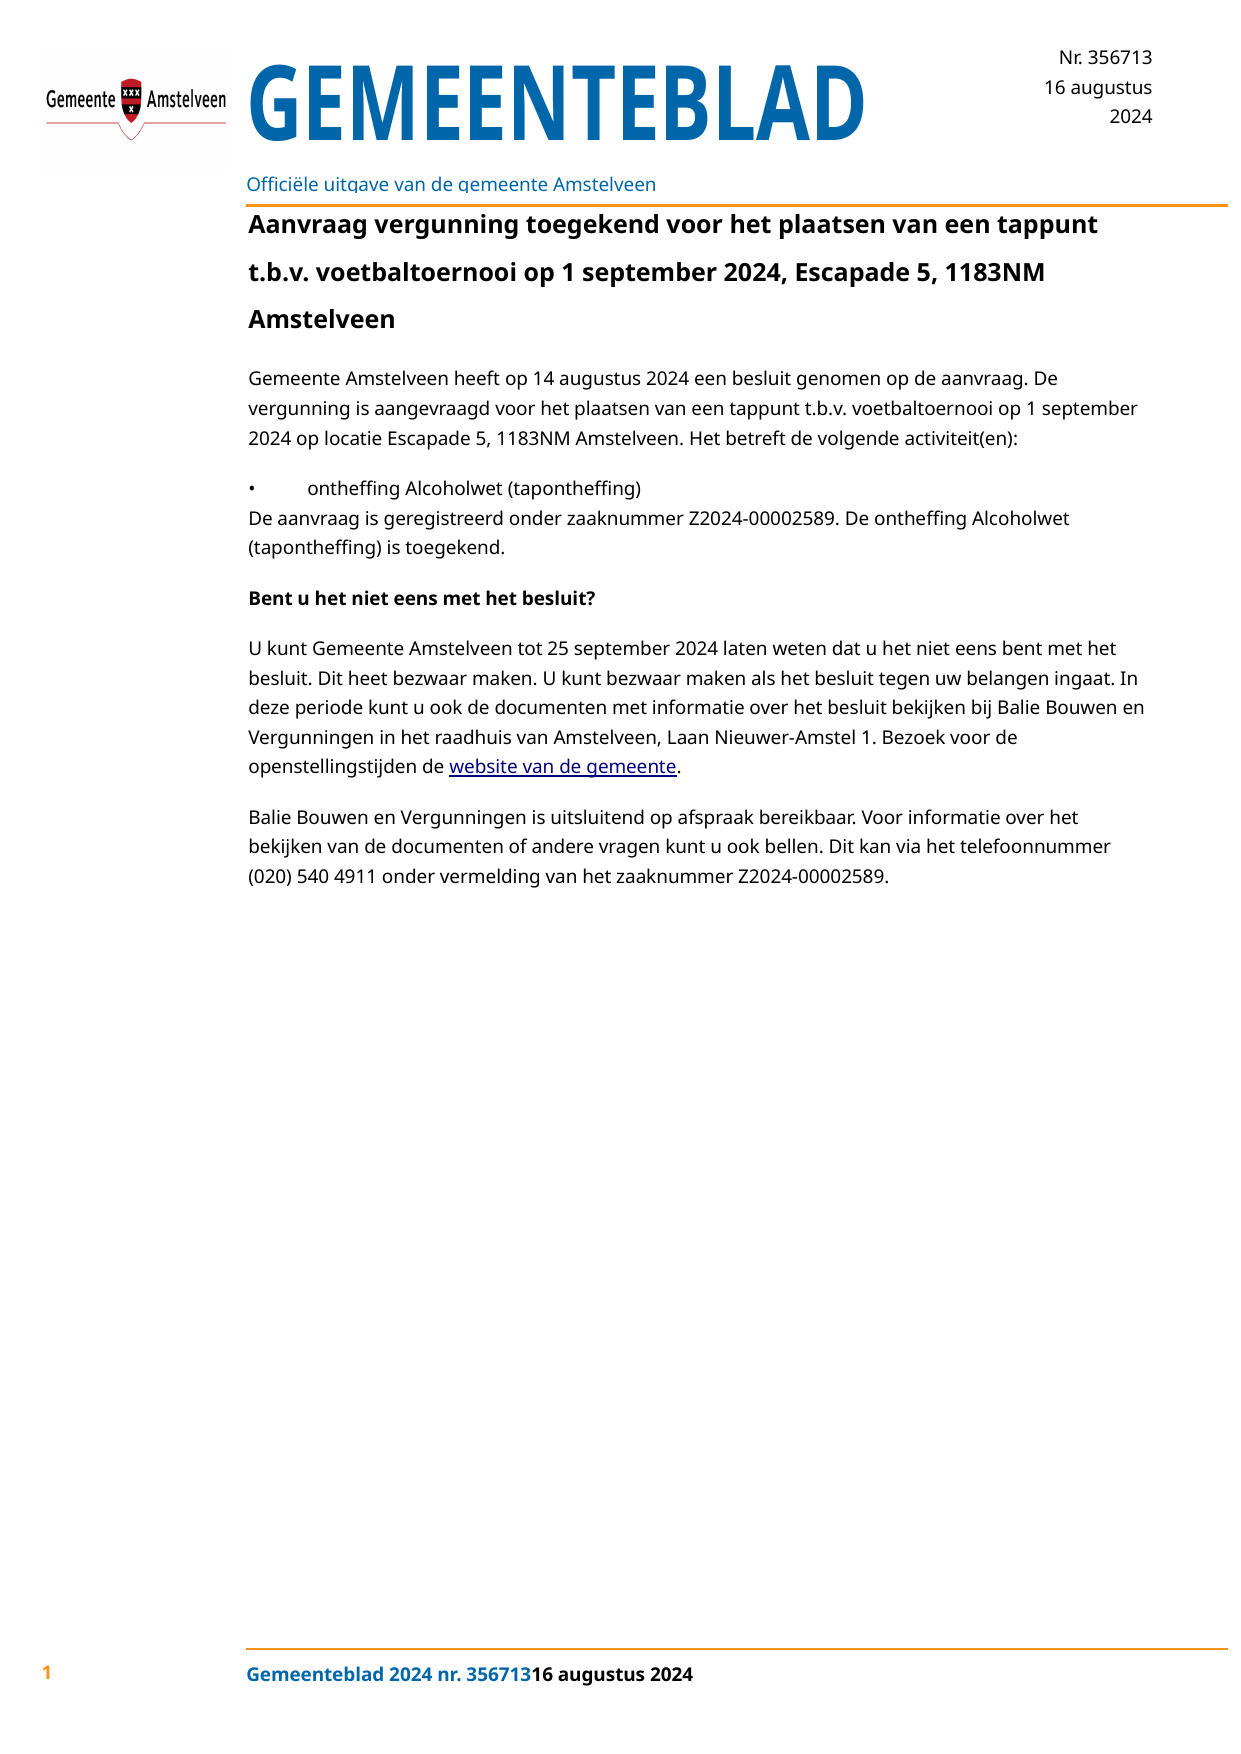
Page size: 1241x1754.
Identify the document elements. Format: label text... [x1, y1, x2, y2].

text Bent u het niet eens met het besluit? [248, 585, 1152, 610]
picture [41, 47, 231, 172]
text Aanvraag vergunning toegekend voor het plaatsen van een tappunt t.b.v. voetbaltoernooi op 1 september 2024, Escapade 5, 1183NM Amstelveen [248, 207, 1152, 336]
text U kunt Gemeente Amstelveen tot 25 september 2024 laten weten dat u het niet eens bent met het besluit. Dit heet bezwaar maken. U kunt bezwaar maken als het besluit tegen uw belangen ingaat. In deze periode kunt u ook de documenten met informatie over het besluit bekijken bij Balie Bouwen en Vergunningen in het raadhuis van Amstelveen, Laan Nieuwer-Amstel 1. Bezoek voor de openstellingstijden de website van de gemeente. [248, 635, 1152, 779]
list ontheffing Alcoholwet (tapontheffing) [248, 475, 1152, 501]
text De aanvraag is geregistreerd onder zaaknummer Z2024-00002589. De ontheffing Alcoholwet (tapontheffing) is toegekend. [248, 505, 1152, 560]
text Balie Bouwen en Vergunningen is uitsluitend op afspraak bereikbaar. Voor informatie over het bekijken van de documenten of andere vragen kunt u ook bellen. Dit kan via het telefoonnummer (020) 540 4911 onder vermelding van het zaaknummer Z2024-00002589. [248, 804, 1152, 889]
text Gemeente Amstelveen heeft op 14 augustus 2024 een besluit genomen op de aanvraag. De vergunning is aangevraagd voor het plaatsen van een tappunt t.b.v. voetbaltoernooi op 1 september 2024 op locatie Escapade 5, 1183NM Amstelveen. Het betreft de volgende activiteit(en): [248, 366, 1152, 450]
